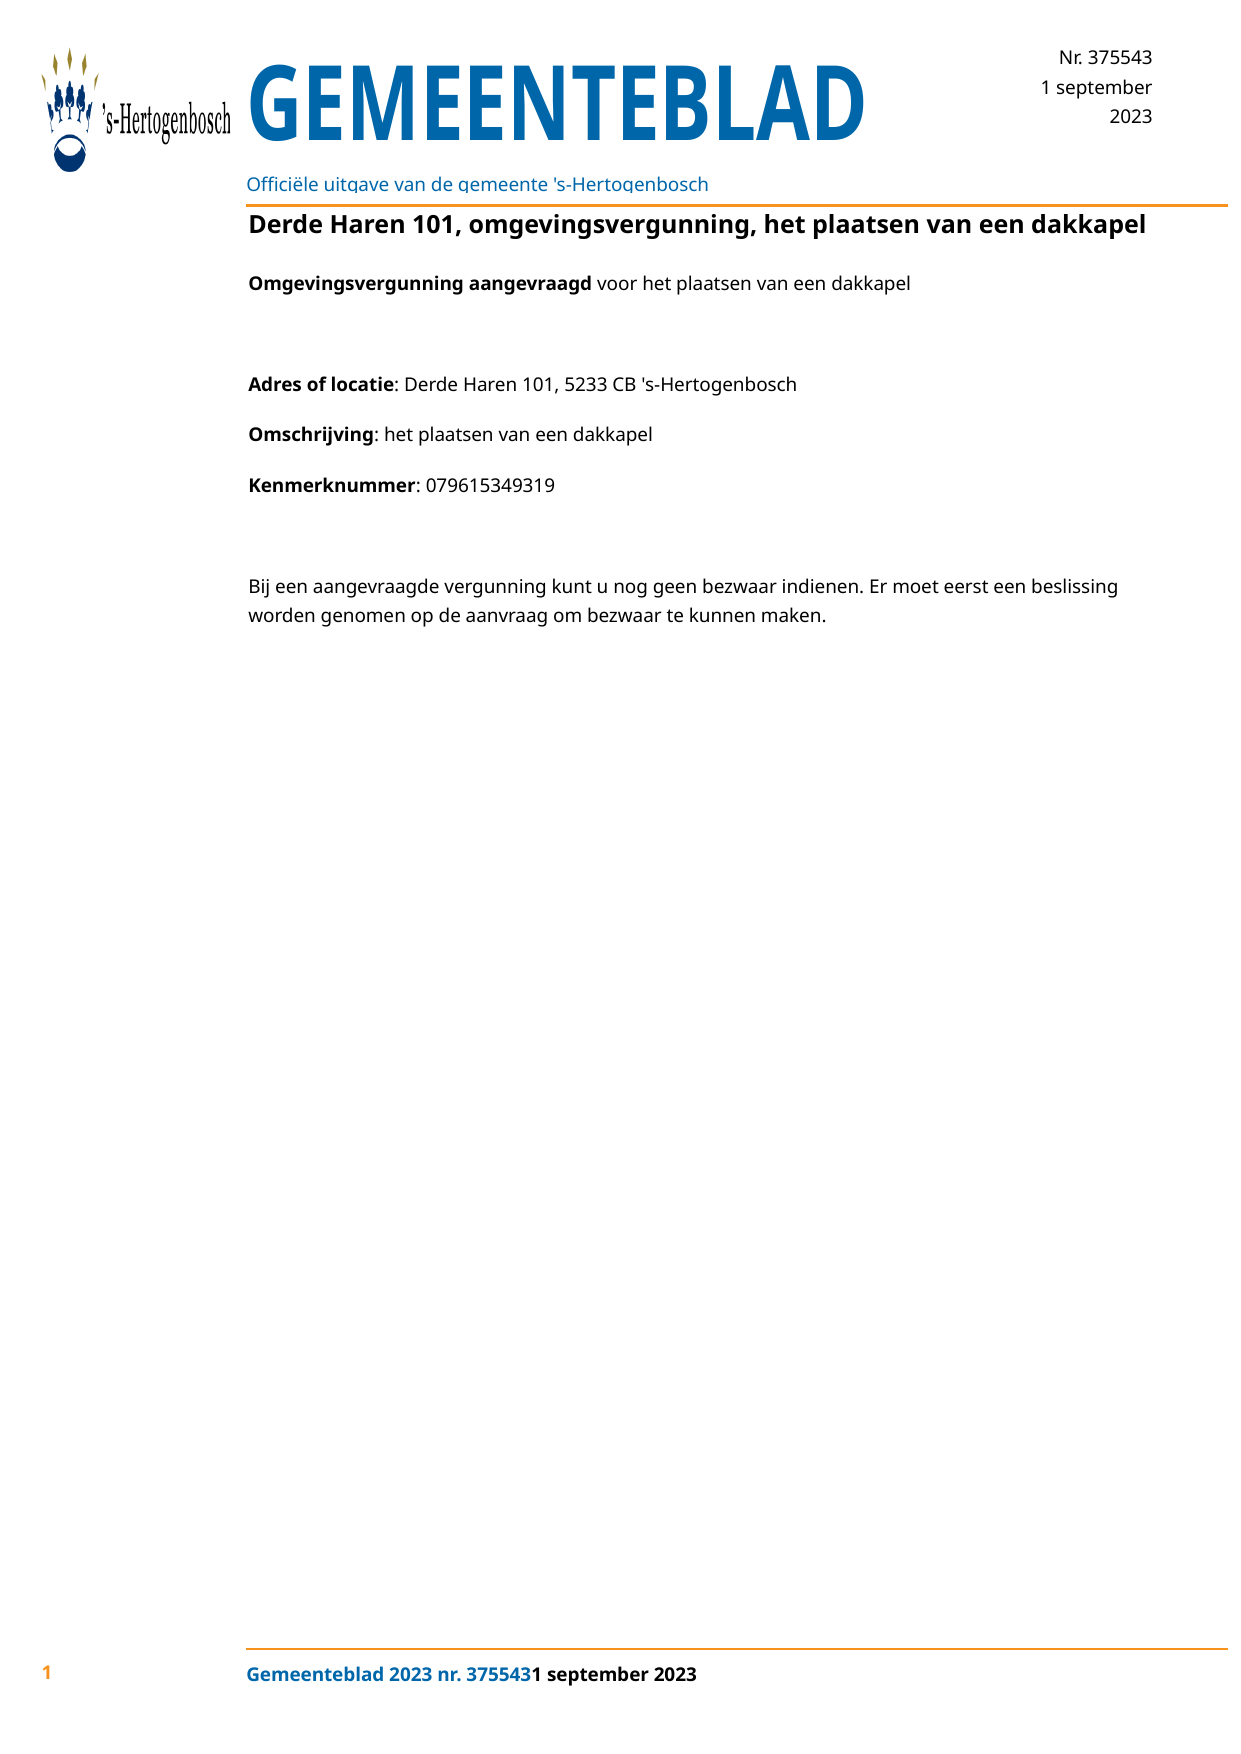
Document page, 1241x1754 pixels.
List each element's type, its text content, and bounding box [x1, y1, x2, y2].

text Bij een aangevraagde vergunning kunt u nog geen bezwaar indienen. Er moet eerst een beslissing worden genomen op de aanvraag om bezwaar te kunnen maken. [248, 573, 1152, 628]
text Derde Haren 101, omgevingsvergunning, het plaatsen van een dakkapel [248, 207, 1152, 241]
picture [41, 47, 231, 172]
text Omgevingsvergunning aangevraagd voor het plaatsen van een dakkapel [248, 270, 1152, 296]
text Kenmerknummer: 079615349319 [248, 472, 1152, 498]
text Omschrijving: het plaatsen van een dakkapel [248, 422, 1152, 447]
text Adres of locatie: Derde Haren 101, 5233 CB 's-Hertogenbosch [248, 371, 1152, 397]
